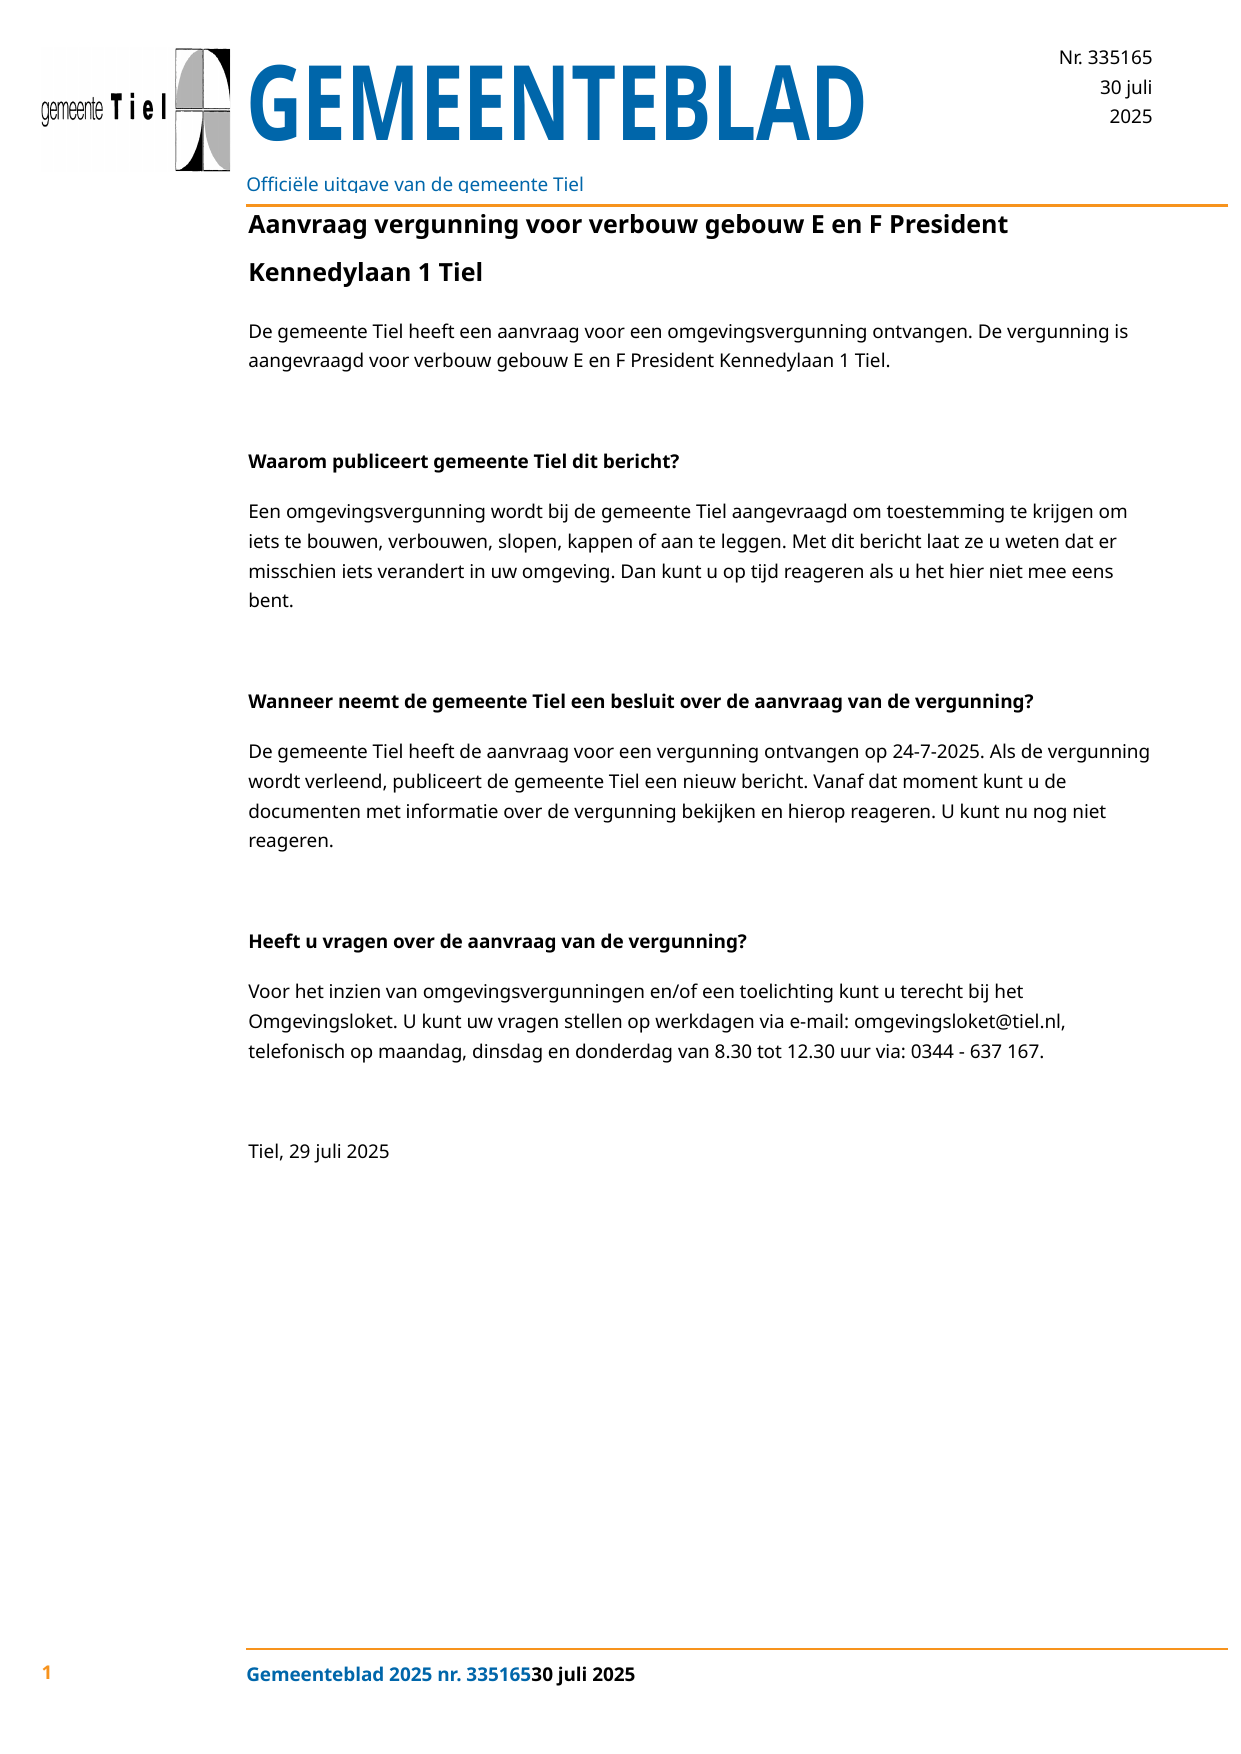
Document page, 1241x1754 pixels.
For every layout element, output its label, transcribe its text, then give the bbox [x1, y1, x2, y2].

text Voor het inzien van omgevingsvergunningen en/of een toelichting kunt u terecht bij het Omgevingsloket. U kunt uw vragen stellen op werkdagen via e-mail: omgevingsloket@tiel.nl, telefonisch op maandag, dinsdag en donderdag van 8.30 tot 12.30 uur via: 0344 - 637 167. [248, 979, 1152, 1064]
text Tiel, 29 juli 2025 [248, 1139, 1152, 1164]
text Een omgevingsvergunning wordt bij de gemeente Tiel aangevraagd om toestemming te krijgen om iets te bouwen, verbouwen, slopen, kappen of aan te leggen. Met dit bericht laat ze u weten dat er misschien iets verandert in uw omgeving. Dan kunt u op tijd reageren als u het hier niet mee eens bent. [248, 499, 1152, 613]
text De gemeente Tiel heeft de aanvraag voor een vergunning ontvangen op 24-7-2025. Als de vergunning wordt verleend, publiceert de gemeente Tiel een nieuw bericht. Vanaf dat moment kunt u de documenten met informatie over de vergunning bekijken en hierop reageren. U kunt nu nog niet reageren. [248, 739, 1152, 853]
text De gemeente Tiel heeft een aanvraag voor een omgevingsvergunning ontvangen. De vergunning is aangevraagd voor verbouw gebouw E en F President Kennedylaan 1 Tiel. [248, 318, 1152, 373]
text Wanneer neemt de gemeente Tiel een besluit over de aanvraag van de vergunning? [248, 688, 1152, 714]
text Heeft u vragen over de aanvraag van de vergunning? [248, 928, 1152, 954]
text Aanvraag vergunning voor verbouw gebouw E en F President Kennedylaan 1 Tiel [248, 207, 1152, 288]
text Waarom publiceert gemeente Tiel dit bericht? [248, 448, 1152, 474]
picture [41, 47, 231, 172]
